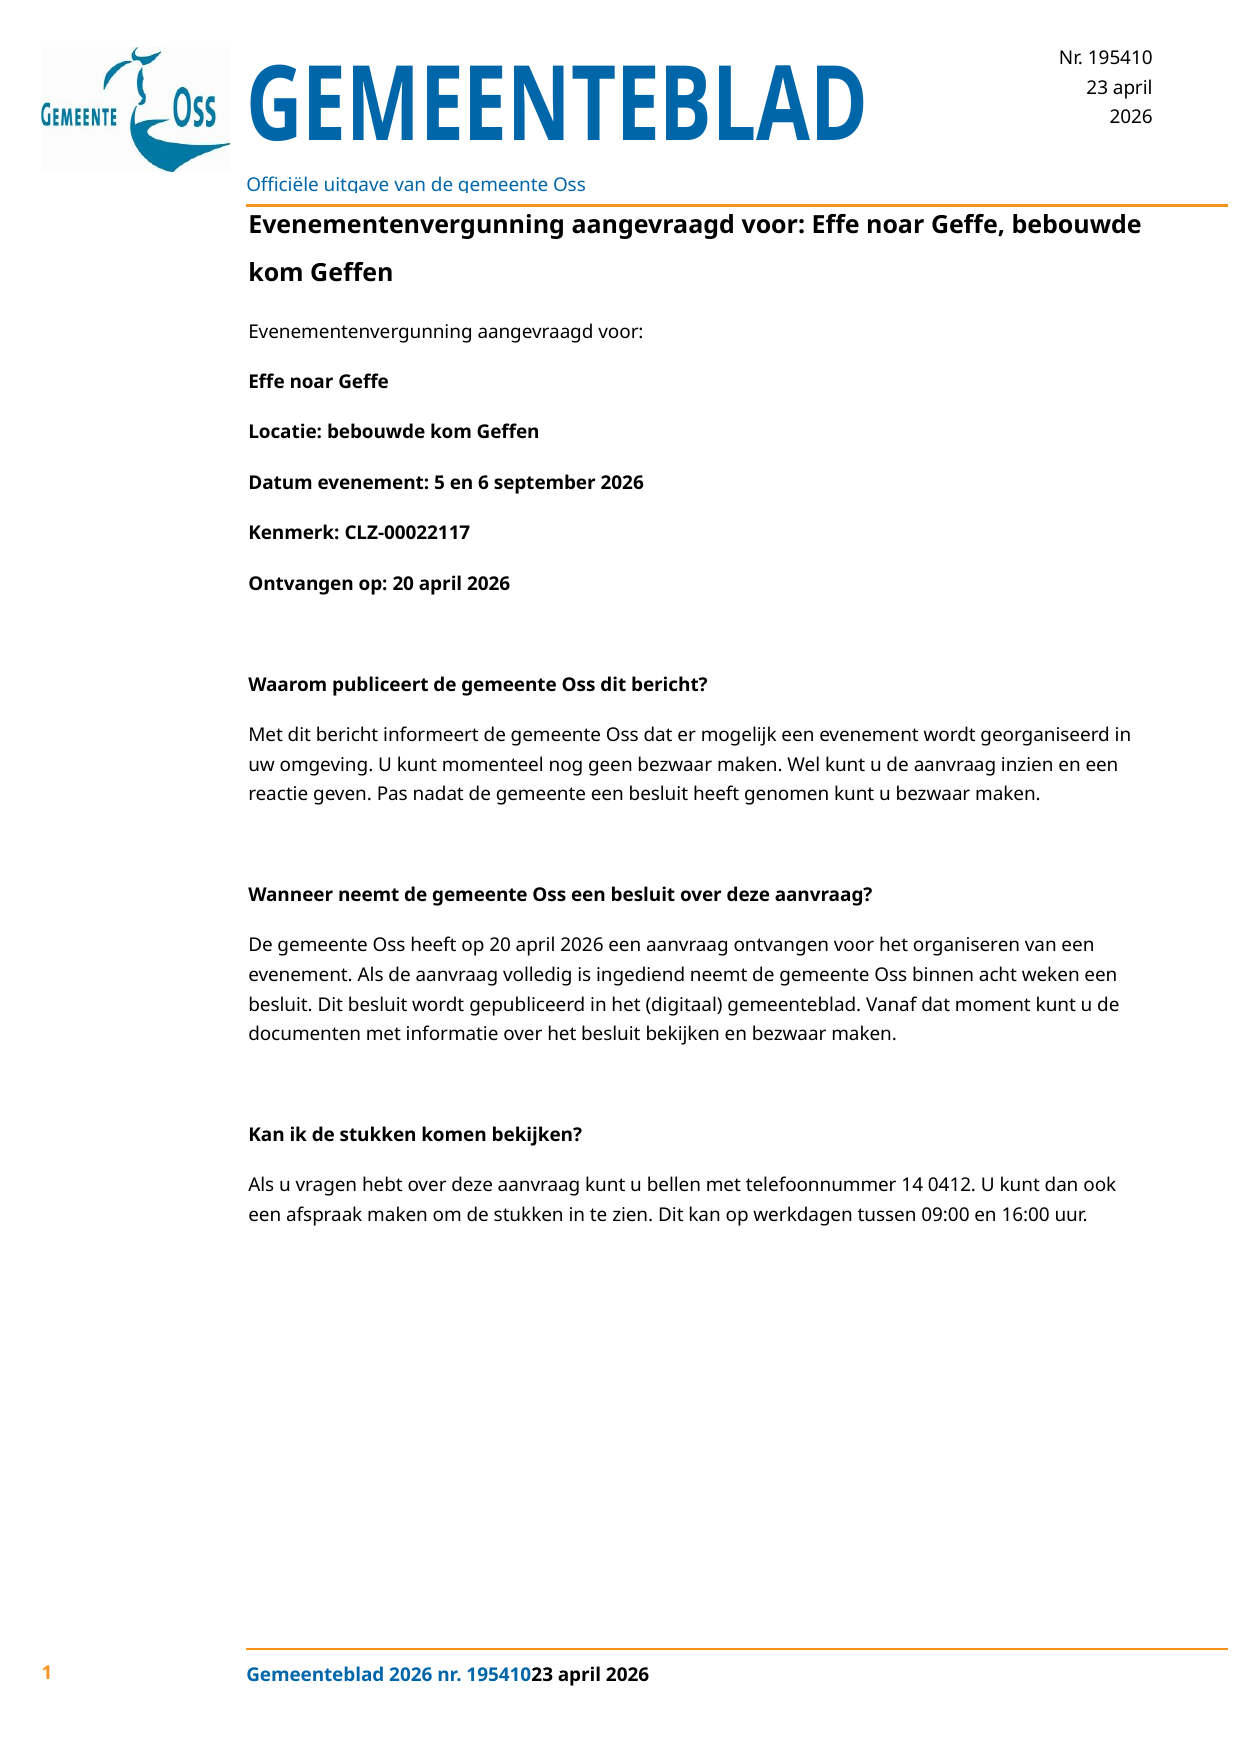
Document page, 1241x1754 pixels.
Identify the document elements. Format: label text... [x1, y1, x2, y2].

text Evenementenvergunning aangevraagd voor: [248, 318, 1152, 344]
text Kenmerk: CLZ-00022117 [248, 519, 1152, 545]
text De gemeente Oss heeft op 20 april 2026 een aanvraag ontvangen voor het organiseren van een evenement. Als de aanvraag volledig is ingediend neemt de gemeente Oss binnen acht weken een besluit. Dit besluit wordt gepubliceerd in het (digitaal) gemeenteblad. Vanaf dat moment kunt u de documenten met informatie over het besluit bekijken en bezwaar maken. [248, 932, 1152, 1046]
text Met dit bericht informeert de gemeente Oss dat er mogelijk een evenement wordt georganiseerd in uw omgeving. U kunt momenteel nog geen bezwaar maken. Wel kunt u de aanvraag inzien en een reactie geven. Pas nadat de gemeente een besluit heeft genomen kunt u bezwaar maken. [248, 721, 1152, 806]
text Als u vragen hebt over deze aanvraag kunt u bellen met telefoonnummer 14 0412. U kunt dan ook een afspraak maken om de stukken in te zien. Dit kan op werkdagen tussen 09:00 en 16:00 uur. [248, 1172, 1152, 1227]
text Waarom publiceert de gemeente Oss dit bericht? [248, 671, 1152, 697]
text Evenementenvergunning aangevraagd voor: Effe noar Geffe, bebouwde kom Geffen [248, 207, 1152, 288]
picture [41, 47, 231, 172]
text Datum evenement: 5 en 6 september 2026 [248, 469, 1152, 495]
text Wanneer neemt de gemeente Oss een besluit over deze aanvraag? [248, 881, 1152, 907]
text Effe noar Geffe [248, 368, 1152, 394]
text Kan ik de stukken komen bekijken? [248, 1121, 1152, 1147]
text Locatie: bebouwde kom Geffen [248, 419, 1152, 444]
text Ontvangen op: 20 april 2026 [248, 570, 1152, 596]
